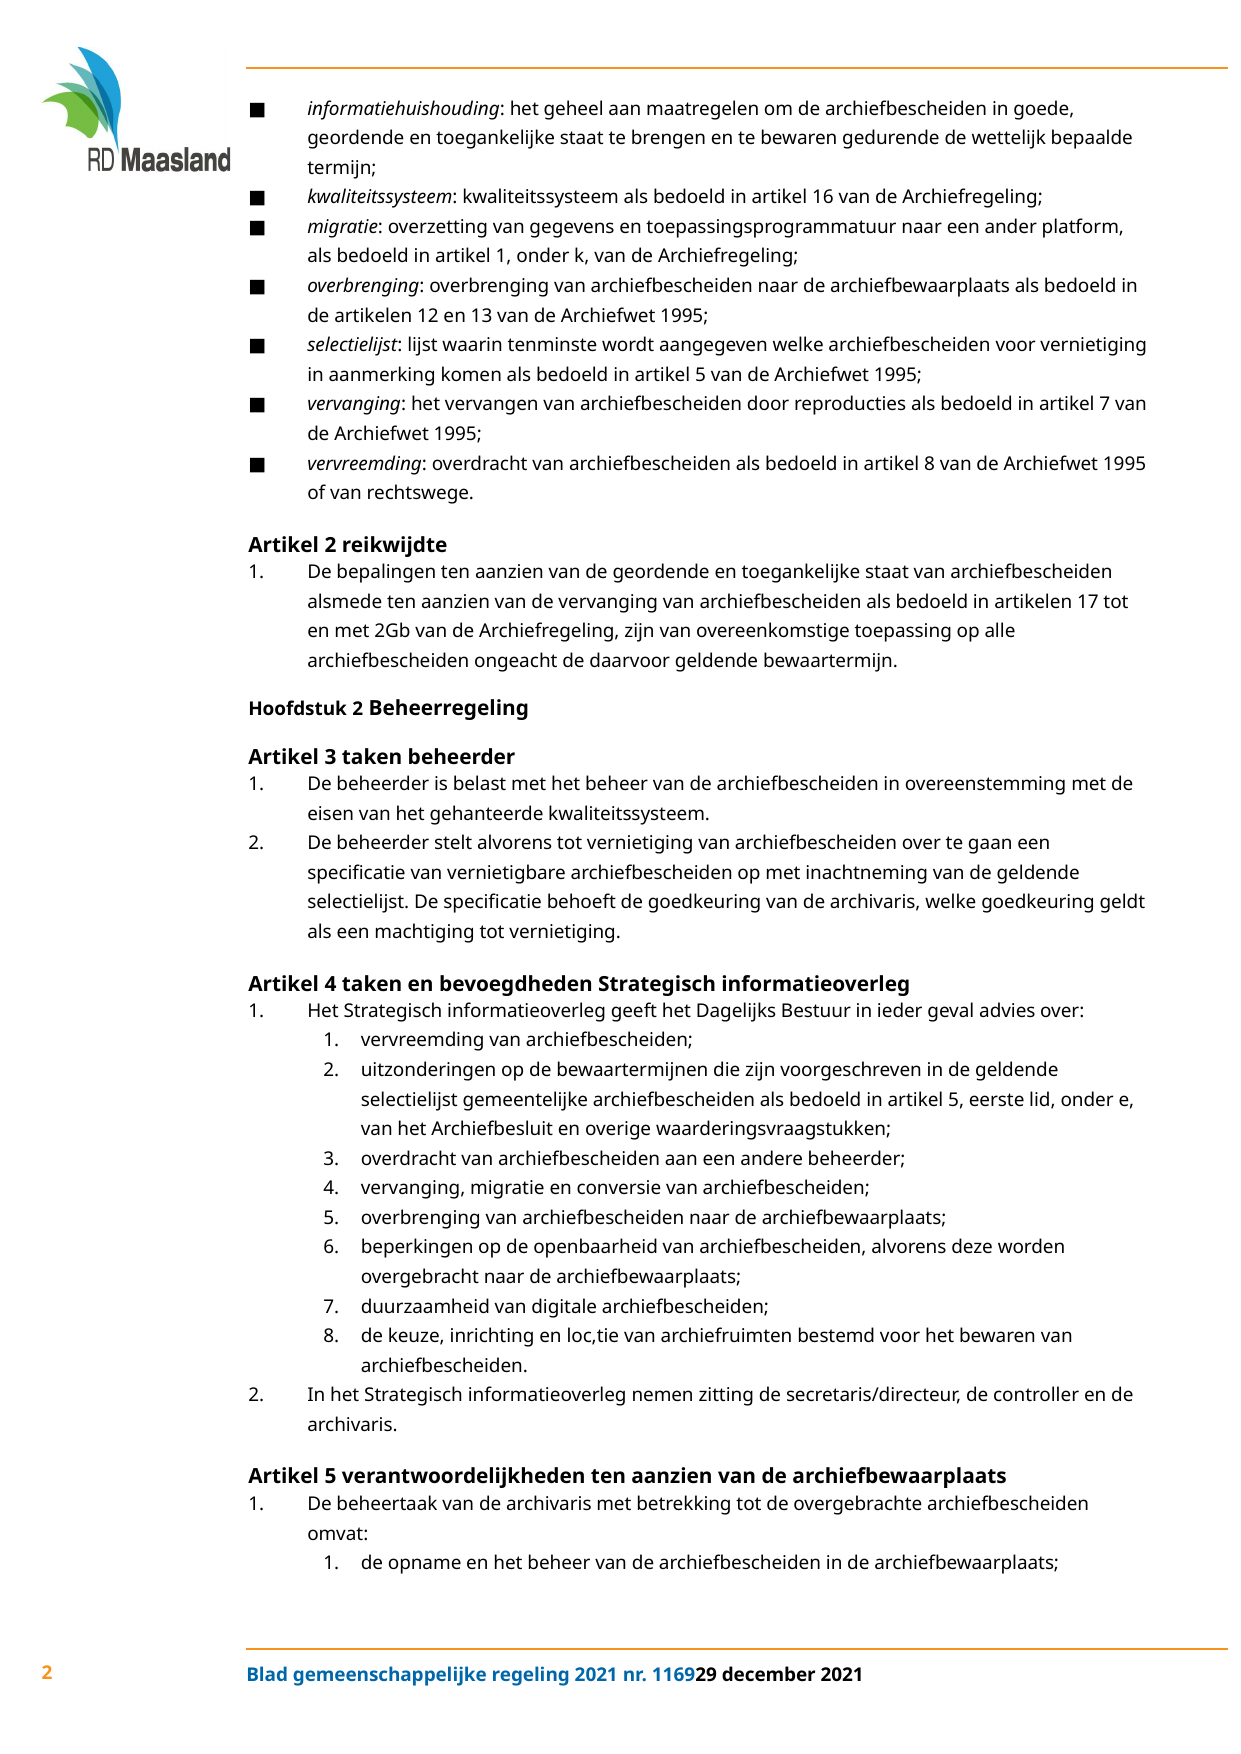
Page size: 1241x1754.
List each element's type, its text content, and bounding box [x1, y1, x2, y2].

text Artikel 3 taken beheerder [248, 742, 1152, 770]
list vervreemding: overdracht van archiefbescheiden als bedoeld in artikel 8 van de Archiefwet 1995 of van rechtswege. [248, 450, 1152, 505]
text Artikel 2 reikwijdte [248, 530, 1152, 558]
list De beheertaak van de archivaris met betrekking tot de overgebrachte archiefbescheiden omvat: [248, 1490, 1152, 1545]
list De beheerder stelt alvorens tot vernietiging van archiefbescheiden over te gaan een specificatie van vernietigbare archiefbescheiden op met inachtneming van de geldende selectielijst. De specificatie behoeft de goedkeuring van de archivaris, welke goedkeuring geldt als een machtiging tot vernietiging. [248, 829, 1152, 944]
list de keuze, inrichting en loc,tie van archiefruimten bestemd voor het bewaren van archiefbescheiden. [323, 1322, 1152, 1378]
list selectielijst: lijst waarin tenminste wordt aangegeven welke archiefbescheiden voor vernietiging in aanmerking komen als bedoeld in artikel 5 van de Archiefwet 1995; [248, 331, 1152, 387]
list overbrenging: overbrenging van archiefbescheiden naar de archiefbewaarplaats als bedoeld in de artikelen 12 en 13 van de Archiefwet 1995; [248, 272, 1152, 328]
list overdracht van archiefbescheiden aan een andere beheerder; [323, 1145, 1152, 1171]
text Artikel 4 taken en bevoegdheden Strategisch informatieoverleg [248, 969, 1152, 997]
list uitzonderingen op de bewaartermijnen die zijn voorgeschreven in de geldende selectielijst gemeentelijke archiefbescheiden als bedoeld in artikel 5, eerste lid, onder e, van het Archiefbesluit en overige waarderingsvraagstukken; [323, 1056, 1152, 1141]
list De bepalingen ten aanzien van de geordende en toegankelijke staat van archiefbescheiden alsmede ten aanzien van de vervanging van archiefbescheiden als bedoeld in artikelen 17 tot en met 2Gb van de Archiefregeling, zijn van overeenkomstige toepassing op alle archiefbescheiden ongeacht de daarvoor geldende bewaartermijn. [248, 558, 1152, 673]
picture [41, 47, 231, 172]
list de opname en het beheer van de archiefbescheiden in de archiefbewaarplaats; [323, 1549, 1152, 1575]
list kwaliteitssysteem: kwaliteitssysteem als bedoeld in artikel 16 van de Archiefregeling; [248, 183, 1152, 209]
text Hoofdstuk 2 Beheerregeling [248, 693, 1152, 721]
list duurzaamheid van digitale archiefbescheiden; [323, 1293, 1152, 1319]
list informatiehuishouding: het geheel aan maatregelen om de archiefbescheiden in goede, geordende en toegankelijke staat te brengen en te bewaren gedurende de wettelijk bepaalde termijn; [248, 95, 1152, 180]
list beperkingen op de openbaarheid van archiefbescheiden, alvorens deze worden overgebracht naar de archiefbewaarplaats; [323, 1234, 1152, 1289]
text Artikel 5 verantwoordelijkheden ten aanzien van de archiefbewaarplaats [248, 1462, 1152, 1490]
list vervreemding van archiefbescheiden; [323, 1027, 1152, 1052]
list vervanging, migratie en conversie van archiefbescheiden; [323, 1174, 1152, 1200]
list migratie: overzetting van gegevens en toepassingsprogrammatuur naar een ander platform, als bedoeld in artikel 1, onder k, van de Archiefregeling; [248, 213, 1152, 268]
list De beheerder is belast met het beheer van de archiefbescheiden in overeenstemming met de eisen van het gehanteerde kwaliteitssysteem. [248, 770, 1152, 826]
list vervanging: het vervangen van archiefbescheiden door reproducties als bedoeld in artikel 7 van de Archiefwet 1995; [248, 391, 1152, 446]
list In het Strategisch informatieoverleg nemen zitting de secretaris/directeur, de controller en de archivaris. [248, 1382, 1152, 1437]
list overbrenging van archiefbescheiden naar de archiefbewaarplaats; [323, 1204, 1152, 1230]
list Het Strategisch informatieoverleg geeft het Dagelijks Bestuur in ieder geval advies over: [248, 997, 1152, 1023]
